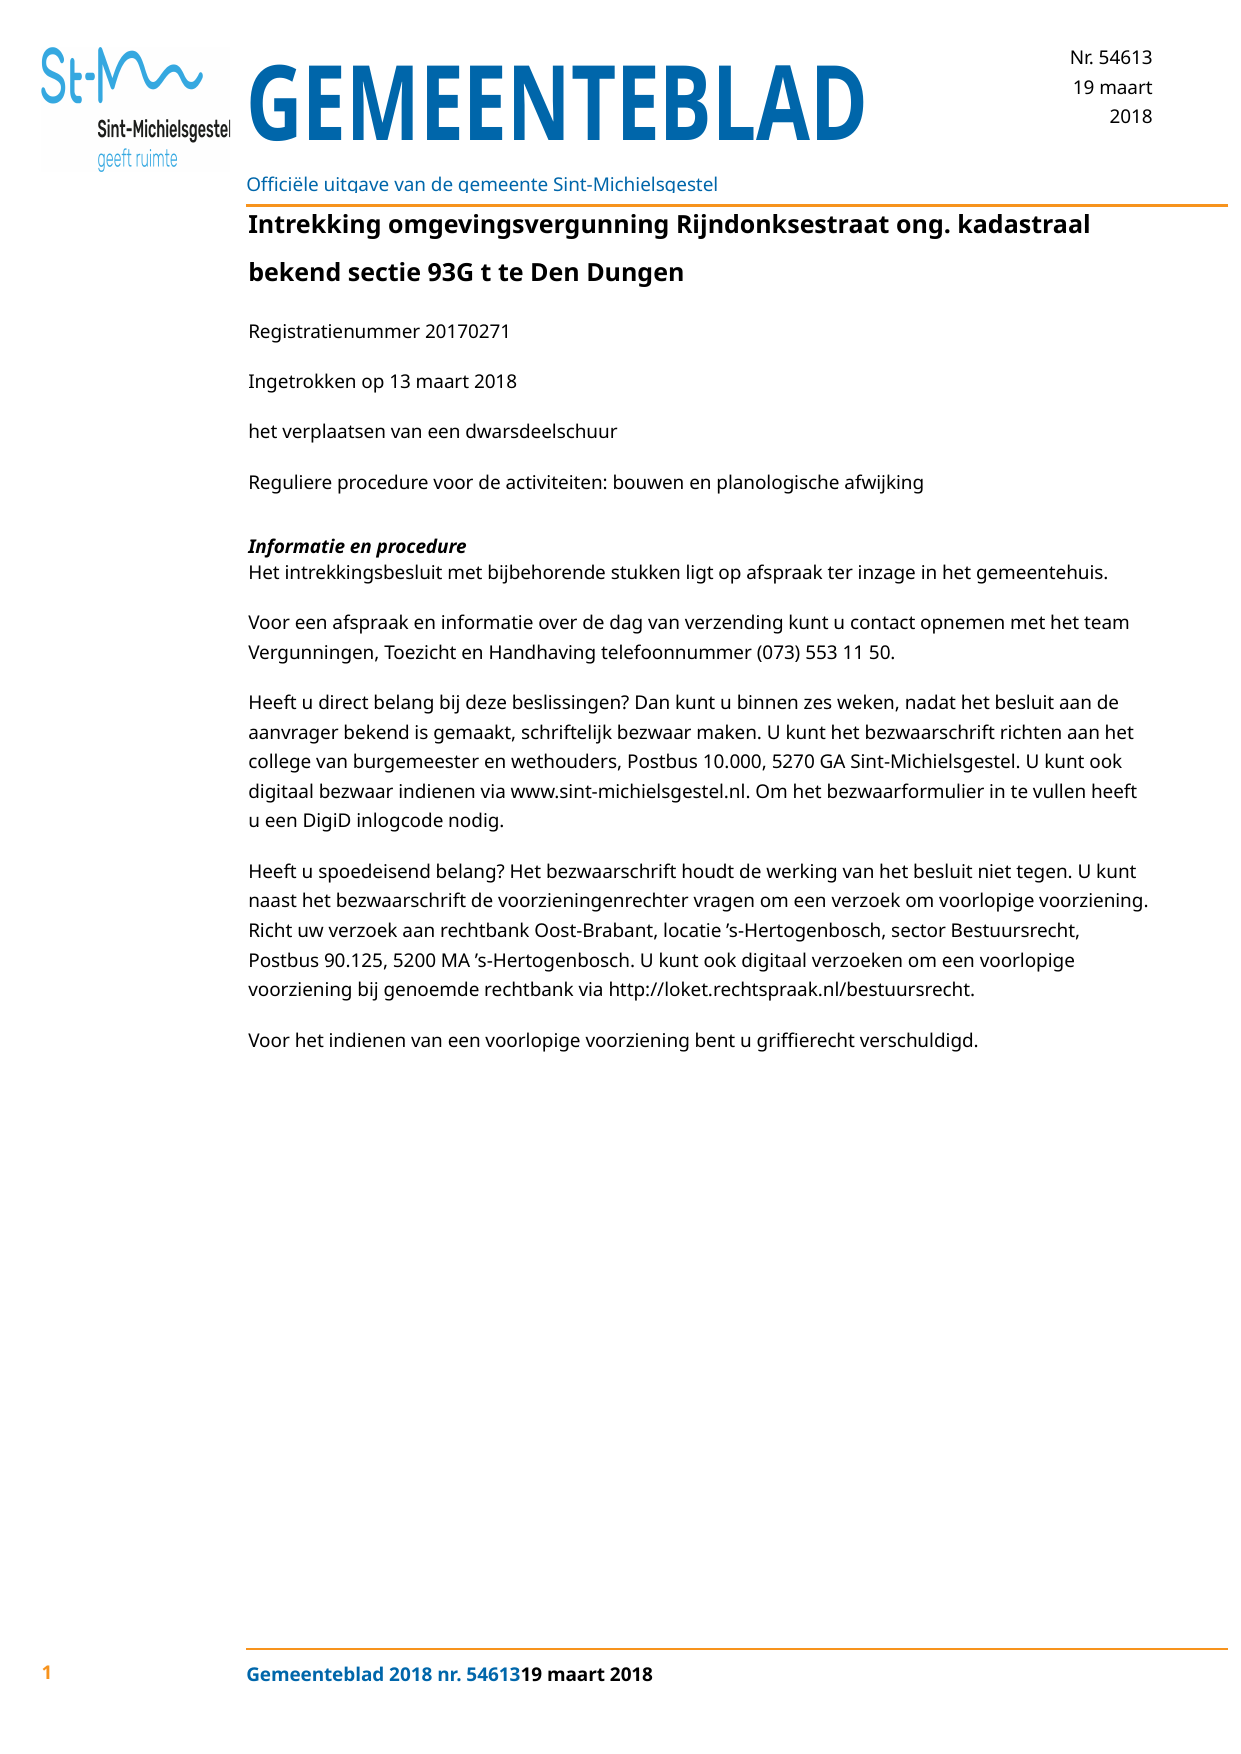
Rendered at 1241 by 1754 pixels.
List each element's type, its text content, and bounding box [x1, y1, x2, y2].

text Heeft u spoedeisend belang? Het bezwaarschrift houdt de werking van het besluit niet tegen. U kunt naast het bezwaarschrift de voorzieningenrechter vragen om een verzoek om voorlopige voorziening. Richt uw verzoek aan rechtbank Oost-Brabant, locatie ’s-Hertogenbosch, sector Bestuursrecht, Postbus 90.125, 5200 MA ’s-Hertogenbosch. U kunt ook digitaal verzoeken om een voorlopige voorziening bij genoemde rechtbank via http://loket.rechtspraak.nl/bestuursrecht. [248, 858, 1152, 1002]
picture [41, 47, 231, 172]
text Voor een afspraak en informatie over de dag van verzending kunt u contact opnemen met het team Vergunningen, Toezicht en Handhaving telefoonnummer (073) 553 11 50. [248, 609, 1152, 664]
text Ingetrokken op 13 maart 2018 [248, 368, 1152, 394]
text Het intrekkingsbesluit met bijbehorende stukken ligt op afspraak ter inzage in het gemeentehuis. [248, 559, 1152, 584]
text Intrekking omgevingsvergunning Rijndonksestraat ong. kadastraal bekend sectie 93G t te Den Dungen [248, 207, 1152, 288]
text het verplaatsen van een dwarsdeelschuur [248, 419, 1152, 444]
text Registratienummer 20170271 [248, 318, 1152, 344]
text Reguliere procedure voor de activiteiten: bouwen en planologische afwijking [248, 469, 1152, 495]
text Informatie en procedure [248, 533, 1152, 559]
text Voor het indienen van een voorlopige voorziening bent u griffierecht verschuldigd. [248, 1027, 1152, 1052]
text Heeft u direct belang bij deze beslissingen? Dan kunt u binnen zes weken, nadat het besluit aan de aanvrager bekend is gemaakt, schriftelijk bezwaar maken. U kunt het bezwaarschrift richten aan het college van burgemeester en wethouders, Postbus 10.000, 5270 GA Sint-Michielsgestel. U kunt ook digitaal bezwaar indienen via www.sint-michielsgestel.nl. Om het bezwaarformulier in te vullen heeft u een DigiD inlogcode nodig. [248, 689, 1152, 833]
